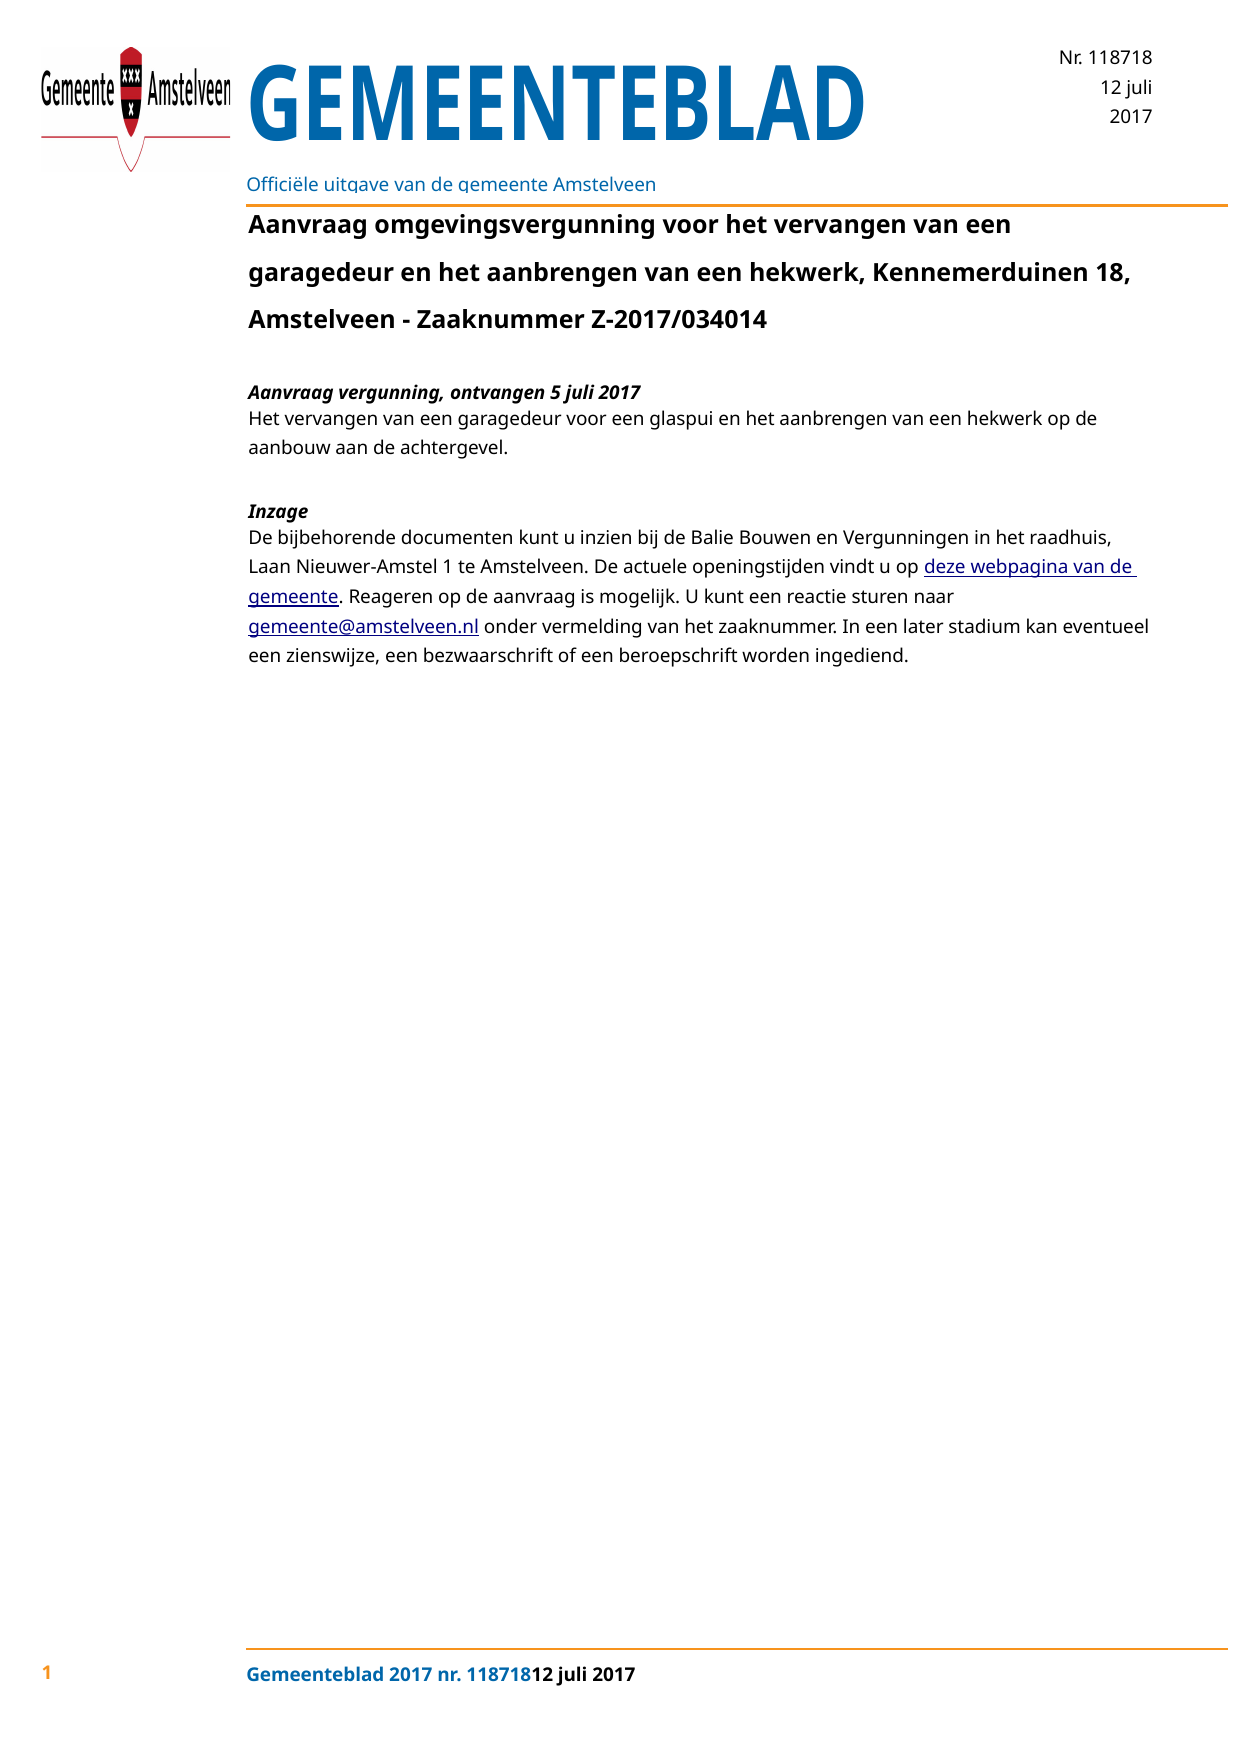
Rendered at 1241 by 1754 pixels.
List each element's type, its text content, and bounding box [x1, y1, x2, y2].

text Aanvraag omgevingsvergunning voor het vervangen van een garagedeur en het aanbrengen van een hekwerk, Kennemerduinen 18, Amstelveen - Zaaknummer Z-2017/034014 [248, 207, 1152, 336]
text Aanvraag vergunning, ontvangen 5 juli 2017 [248, 379, 1152, 405]
text Inzage [248, 498, 1152, 524]
text De bijbehorende documenten kunt u inzien bij de Balie Bouwen en Vergunningen in het raadhuis, Laan Nieuwer-Amstel 1 te Amstelveen. De actuele openingstijden vindt u op deze webpagina van de gemeente. Reageren op de aanvraag is mogelijk. U kunt een reactie sturen naar gemeente@amstelveen.nl onder vermelding van het zaaknummer. In een later stadium kan eventueel een zienswijze, een bezwaarschrift of een beroepschrift worden ingediend. [248, 524, 1152, 668]
text Het vervangen van een garagedeur voor een glaspui en het aanbrengen van een hekwerk op de aanbouw aan de achtergevel. [248, 405, 1152, 460]
picture [41, 47, 231, 172]
